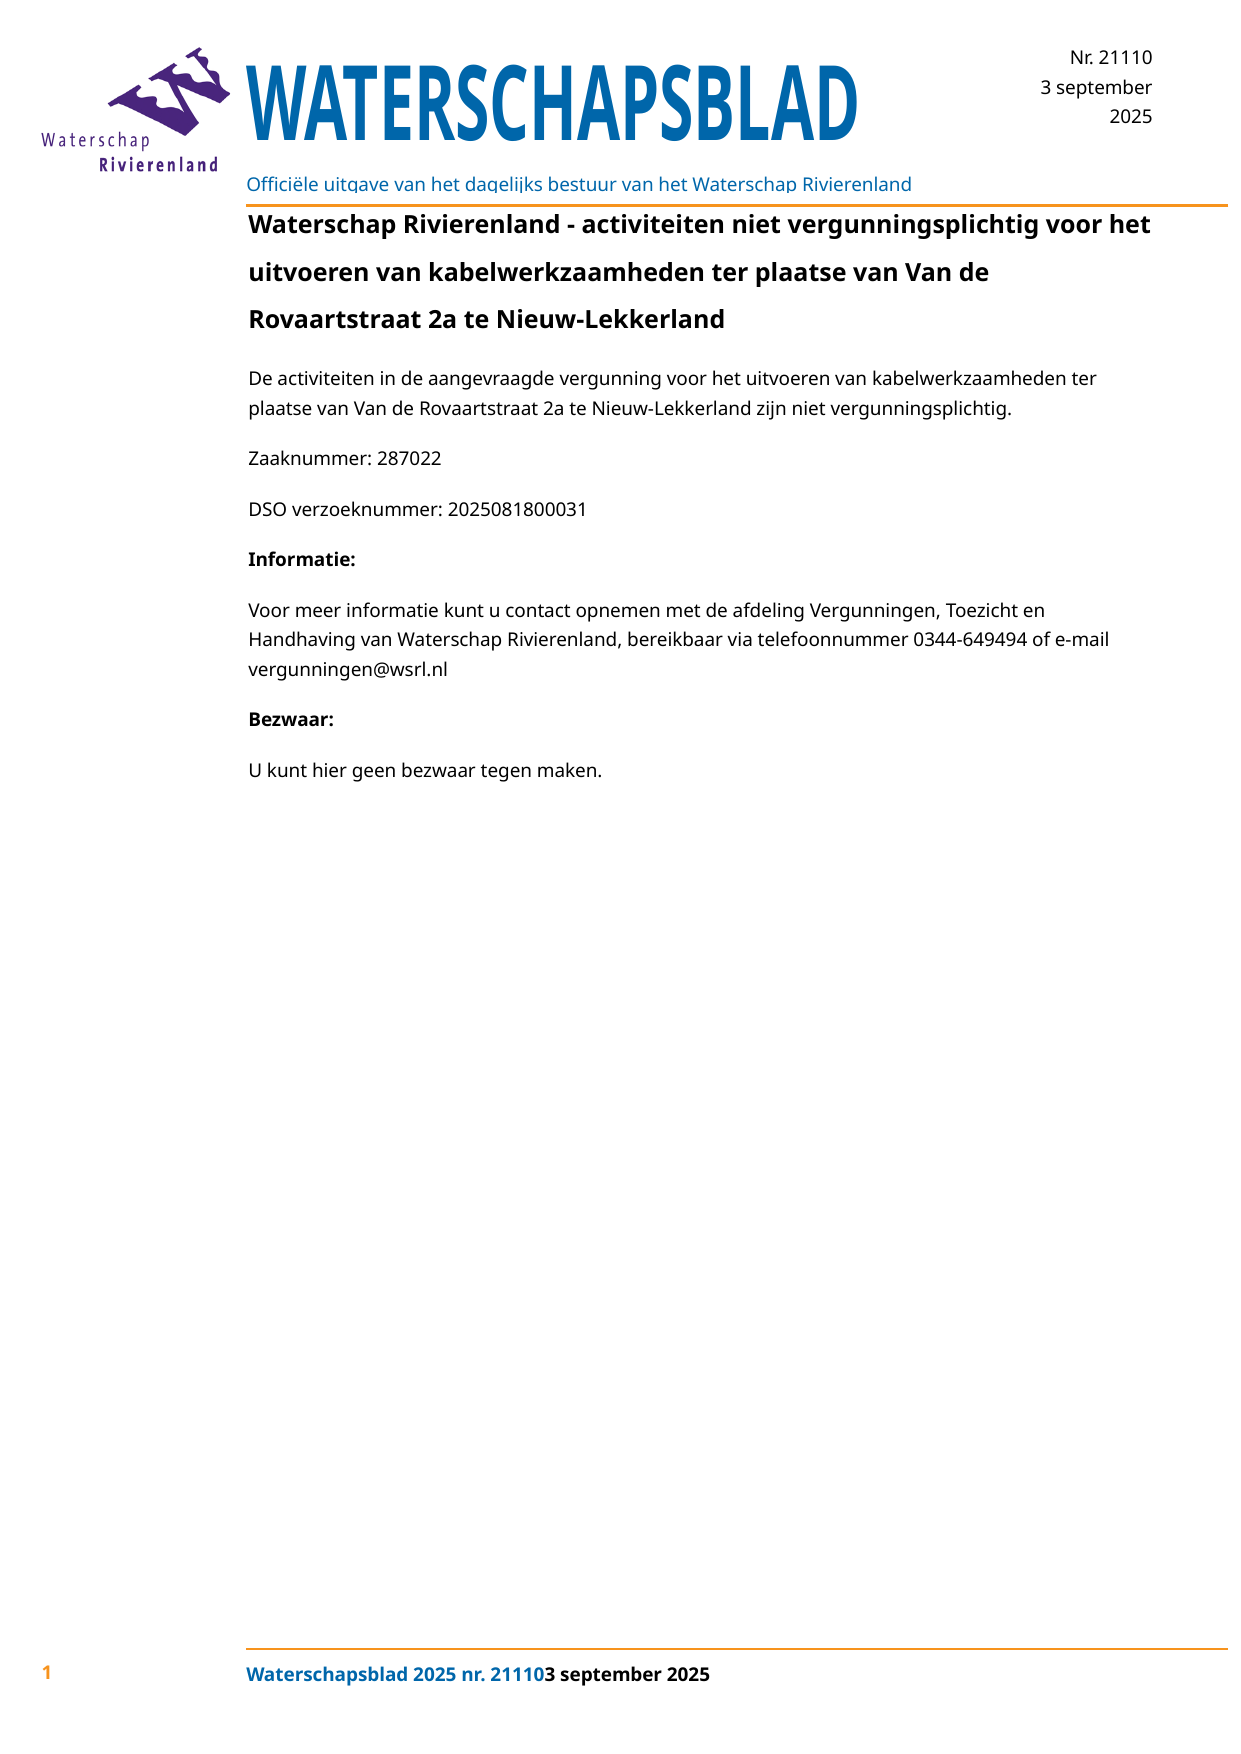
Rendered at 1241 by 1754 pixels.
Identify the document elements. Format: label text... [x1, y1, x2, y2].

text Informatie: [248, 546, 1152, 572]
text Bezwaar: [248, 706, 1152, 732]
text U kunt hier geen bezwaar tegen maken. [248, 757, 1152, 782]
text Zaaknummer: 287022 [248, 446, 1152, 471]
picture [41, 47, 231, 172]
text Voor meer informatie kunt u contact opnemen met de afdeling Vergunningen, Toezicht en Handhaving van Waterschap Rivierenland, bereikbaar via telefoonnummer 0344-649494 of e-mail vergunningen@wsrl.nl [248, 597, 1152, 682]
text DSO verzoeknummer: 2025081800031 [248, 496, 1152, 522]
text Waterschap Rivierenland - activiteiten niet vergunningsplichtig voor het uitvoeren van kabelwerkzaamheden ter plaatse van Van de Rovaartstraat 2a te Nieuw-Lekkerland [248, 207, 1152, 336]
text De activiteiten in de aangevraagde vergunning voor het uitvoeren van kabelwerkzaamheden ter plaatse van Van de Rovaartstraat 2a te Nieuw-Lekkerland zijn niet vergunningsplichtig. [248, 366, 1152, 421]
